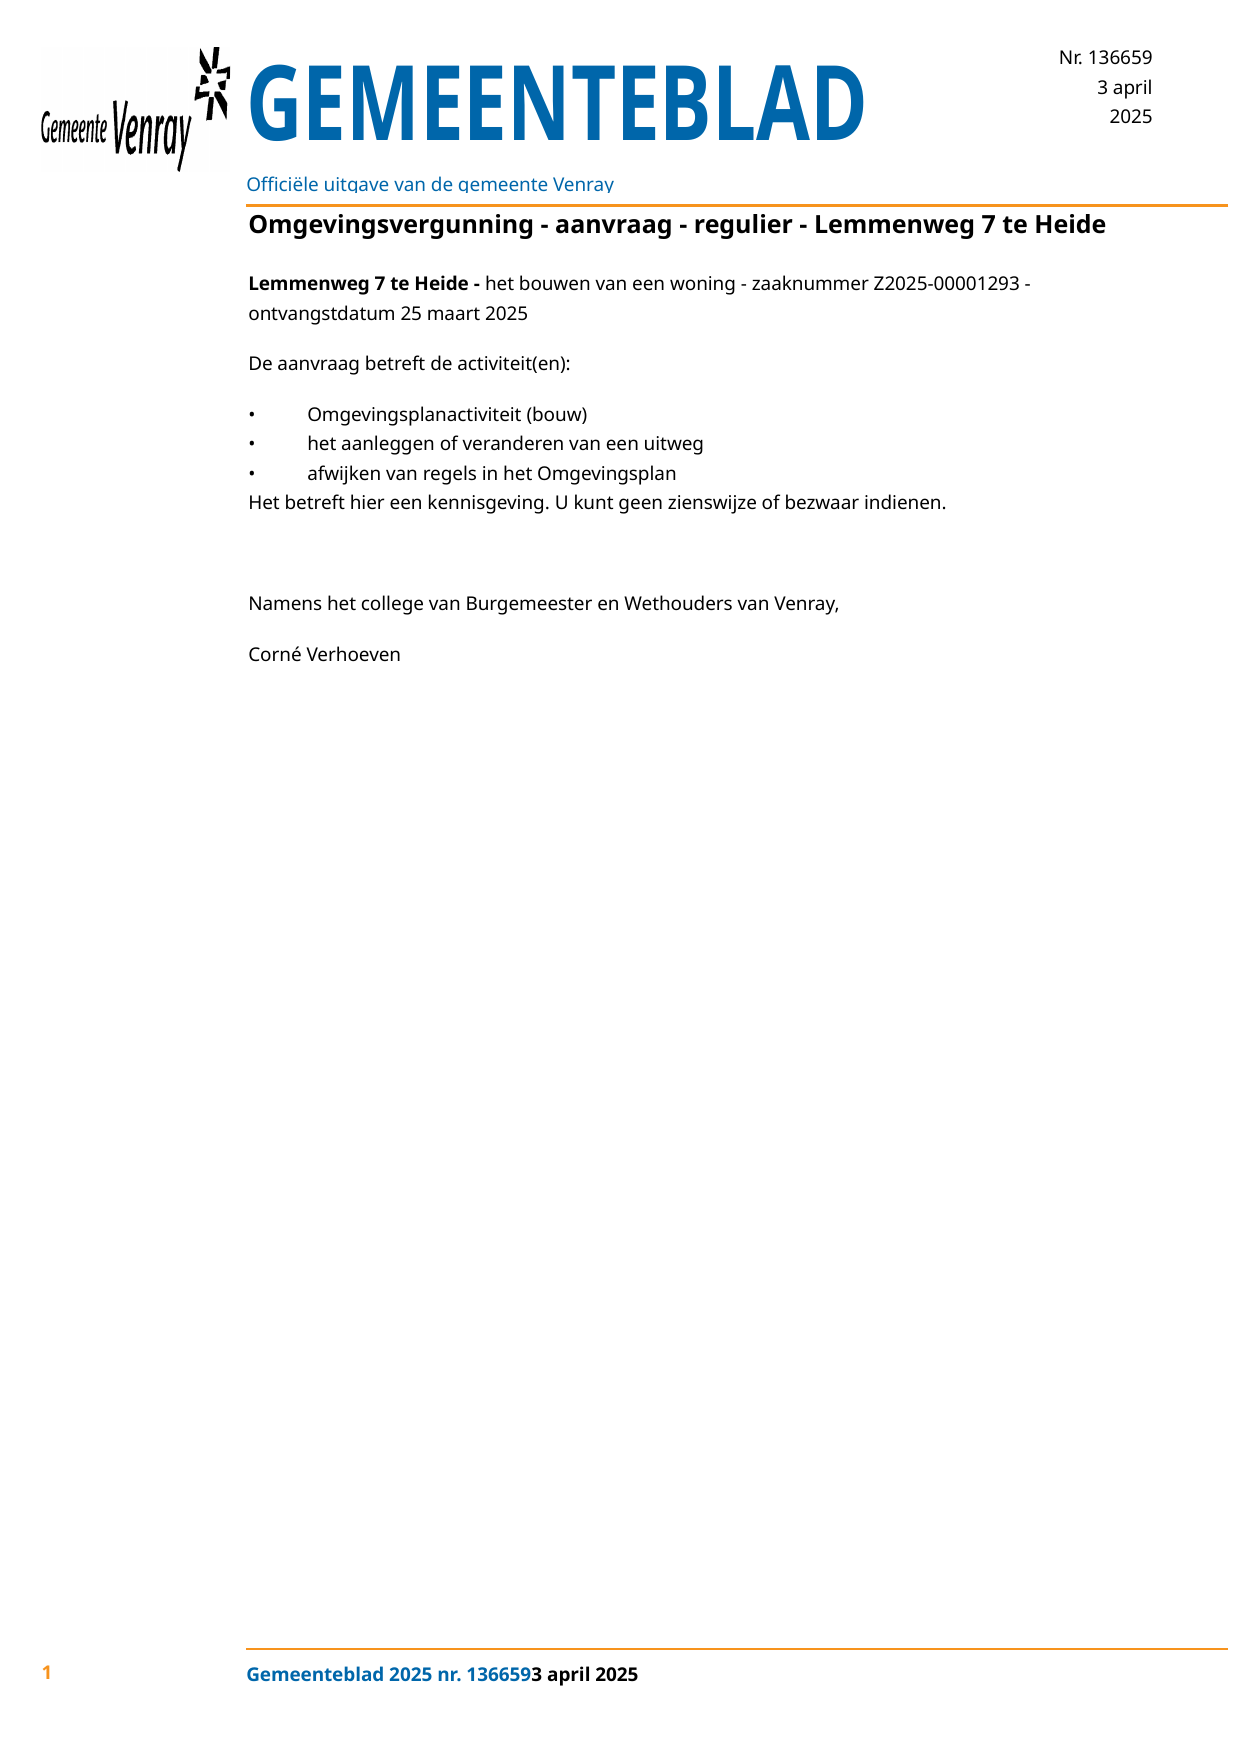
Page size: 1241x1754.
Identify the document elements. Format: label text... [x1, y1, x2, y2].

text Corné Verhoeven [248, 641, 1152, 666]
text Lemmenweg 7 te Heide - het bouwen van een woning - zaaknummer Z2025-00001293 - ontvangstdatum 25 maart 2025 [248, 270, 1152, 326]
text Het betreft hier een kennisgeving. U kunt geen zienswijze of bezwaar indienen. [248, 489, 1152, 515]
text Omgevingsvergunning - aanvraag - regulier - Lemmenweg 7 te Heide [248, 207, 1152, 241]
list het aanleggen of veranderen van een uitweg [248, 430, 1152, 456]
text Namens het college van Burgemeester en Wethouders van Venray, [248, 590, 1152, 616]
picture [41, 47, 231, 172]
text De aanvraag betreft de activiteit(en): [248, 350, 1152, 376]
list Omgevingsplanactiviteit (bouw) [248, 401, 1152, 426]
list afwijken van regels in het Omgevingsplan [248, 460, 1152, 486]
